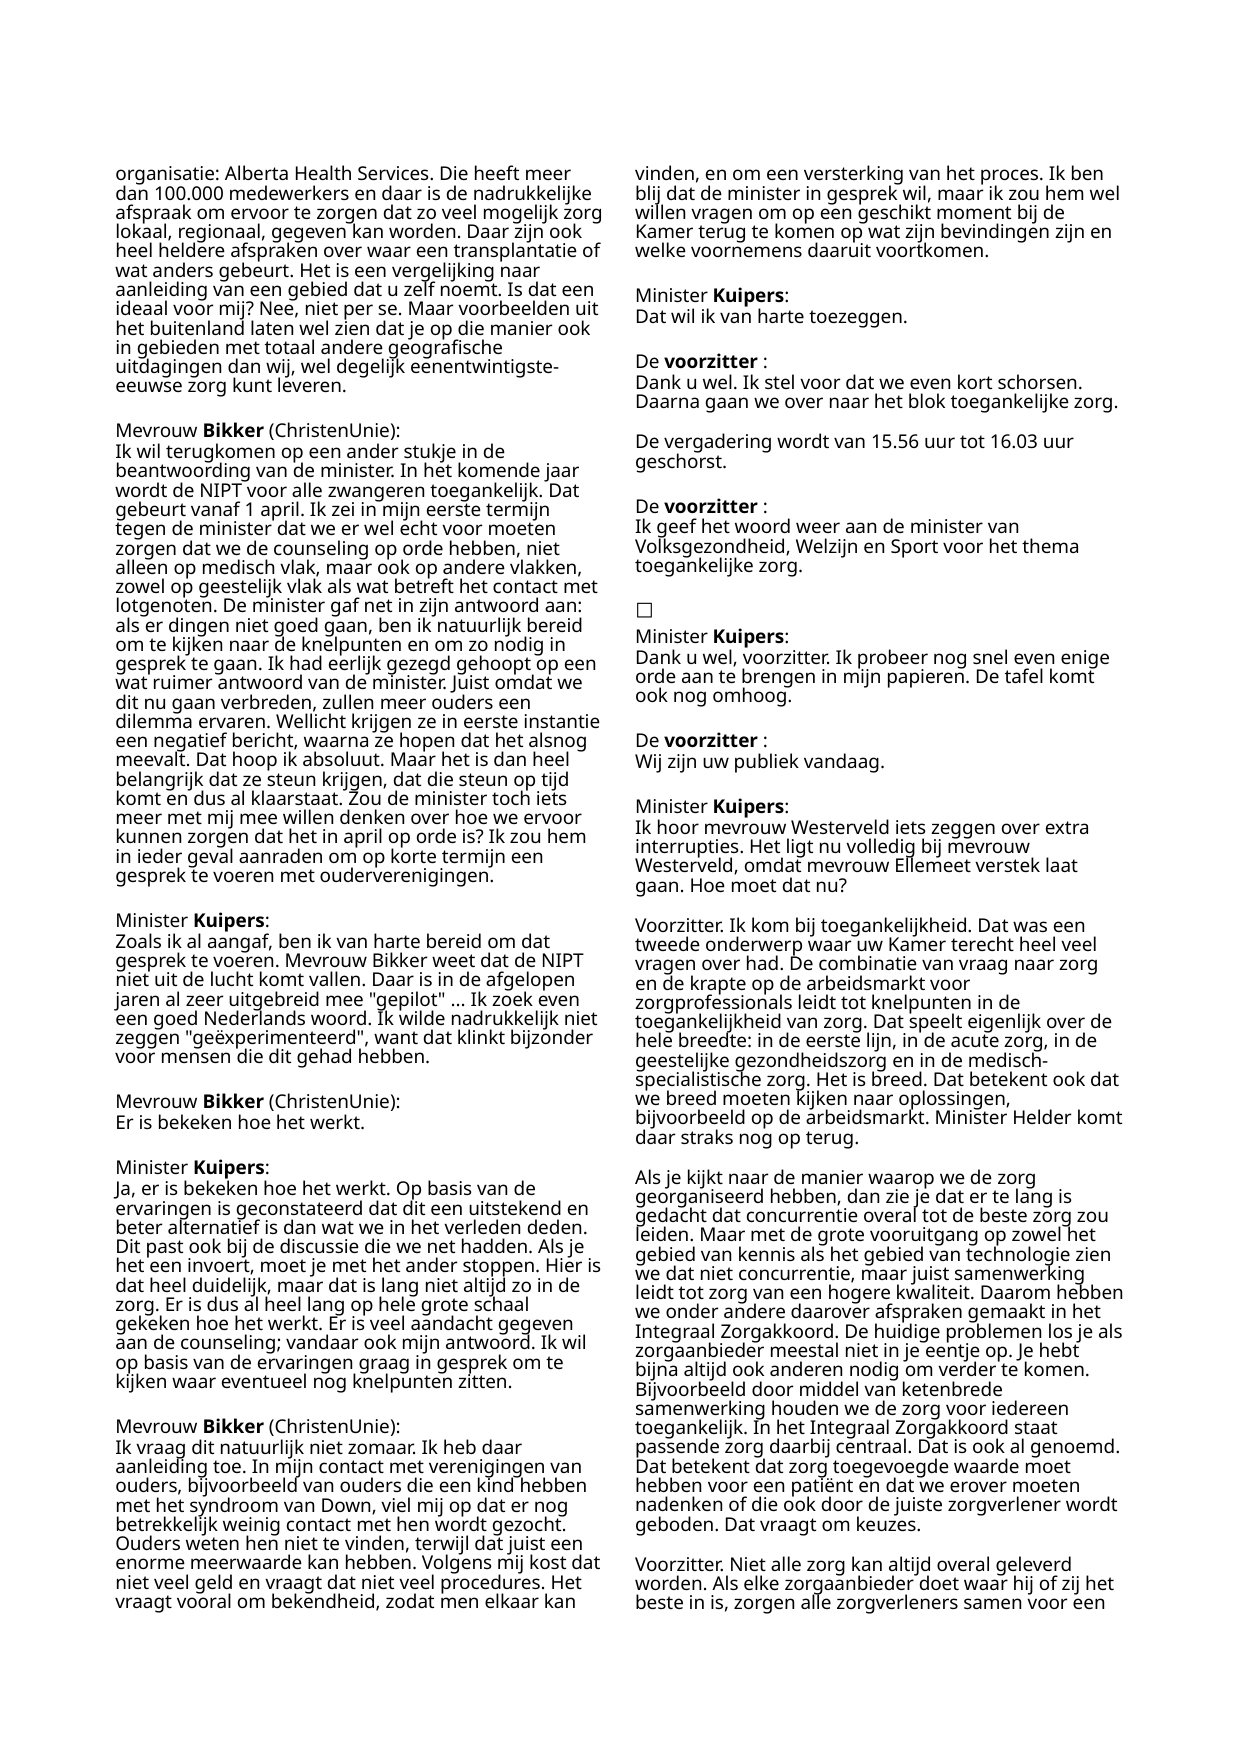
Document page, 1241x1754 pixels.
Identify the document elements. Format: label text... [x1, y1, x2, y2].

text Mevrouw Bikker (ChristenUnie): [115, 1413, 605, 1439]
text Dank u wel. Ik stel voor dat we even kort schorsen. Daarna gaan we over naar het blok toegankelijke zorg. [635, 374, 1125, 413]
text Voorzitter. Niet alle zorg kan altijd overal geleverd worden. Als elke zorgaanbieder doet waar hij of zij het beste in is, zorgen alle zorgverleners samen voor een [635, 1556, 1125, 1613]
text ⬜ [635, 597, 1125, 623]
text Ik vraag dit natuurlijk niet zomaar. Ik heb daar aanleiding toe. In mijn contact met verenigingen van ouders, bijvoorbeeld van ouders die een kind hebben met het syndroom van Down, viel mij op dat er nog betrekkelijk weinig contact met hen wordt gezocht. Ouders weten hen niet te vinden, terwijl dat juist een enorme meerwaarde kan hebben. Volgens mij kost dat niet veel geld en vraagt dat niet veel procedures. Het vraagt vooral om bekendheid, zodat men elkaar kan [115, 1439, 605, 1612]
text vinden, en om een versterking van het proces. Ik ben blij dat de minister in gesprek wil, maar ik zou hem wel willen vragen om op een geschikt moment bij de Kamer terug te komen op wat zijn bevindingen zijn en welke voornemens daaruit voortkomen. [635, 165, 1125, 262]
text Als je kijkt naar de manier waarop we de zorg georganiseerd hebben, dan zie je dat er te lang is gedacht dat concurrentie overal tot de beste zorg zou leiden. Maar met de grote vooruitgang op zowel het gebied van kennis als het gebied van technologie zien we dat niet concurrentie, maar juist samenwerking leidt tot zorg van een hogere kwaliteit. Daarom hebben we onder andere daarover afspraken gemaakt in het Integraal Zorgakkoord. De huidige problemen los je als zorgaanbieder meestal niet in je eentje op. Je hebt bijna altijd ook anderen nodig om verder te komen. Bijvoorbeeld door middel van ketenbrede samenwerking houden we de zorg voor iedereen toegankelijk. In het Integraal Zorgakkoord staat passende zorg daarbij centraal. Dat is ook al genoemd. Dat betekent dat zorg toegevoegde waarde moet hebben voor een patiënt en dat we erover moeten nadenken of die ook door de juiste zorgverlener wordt geboden. Dat vraagt om keuzes. [635, 1169, 1125, 1535]
text Zoals ik al aangaf, ben ik van harte bereid om dat gesprek te voeren. Mevrouw Bikker weet dat de NIPT niet uit de lucht komt vallen. Daar is in de afgelopen jaren al zeer uitgebreid mee "gepilot" ... Ik zoek even een goed Nederlands woord. Ik wilde nadrukkelijk niet zeggen "geëxperimenteerd", want dat klinkt bijzonder voor mensen die dit gehad hebben. [115, 933, 605, 1068]
text organisatie: Alberta Health Services. Die heeft meer dan 100.000 medewerkers en daar is de nadrukkelijke afspraak om ervoor te zorgen dat zo veel mogelijk zorg lokaal, regionaal, gegeven kan worden. Daar zijn ook heel heldere afspraken over waar een transplantatie of wat anders gebeurt. Het is een vergelijking naar aanleiding van een gebied dat u zelf noemt. Is dat een ideaal voor mij? Nee, niet per se. Maar voorbeelden uit het buitenland laten wel zien dat je op die manier ook in gebieden met totaal andere geografische uitdagingen dan wij, wel degelijk eenentwintigste-eeuwse zorg kunt leveren. [115, 165, 605, 397]
text Mevrouw Bikker (ChristenUnie): [115, 417, 605, 443]
text De vergadering wordt van 15.56 uur tot 16.03 uur geschorst. [635, 433, 1125, 472]
text De voorzitter : [635, 727, 1125, 753]
text Minister Kuipers: [635, 793, 1125, 819]
text Ik wil terugkomen op een ander stukje in de beantwoording van de minister. In het komende jaar wordt de NIPT voor alle zwangeren toegankelijk. Dat gebeurt vanaf 1 april. Ik zei in mijn eerste termijn tegen de minister dat we er wel echt voor moeten zorgen dat we de counseling op orde hebben, niet alleen op medisch vlak, maar ook op andere vlakken, zowel op geestelijk vlak als wat betreft het contact met lotgenoten. De minister gaf net in zijn antwoord aan: als er dingen niet goed gaan, ben ik natuurlijk bereid om te kijken naar de knelpunten en om zo nodig in gesprek te gaan. Ik had eerlijk gezegd gehoopt op een wat ruimer antwoord van de minister. Juist omdat we dit nu gaan verbreden, zullen meer ouders een dilemma ervaren. Wellicht krijgen ze in eerste instantie een negatief bericht, waarna ze hopen dat het alsnog meevalt. Dat hoop ik absoluut. Maar het is dan heel belangrijk dat ze steun krijgen, dat die steun op tijd komt en dus al klaarstaat. Zou de minister toch iets meer met mij mee willen denken over hoe we ervoor kunnen zorgen dat het in april op orde is? Ik zou hem in ieder geval aanraden om op korte termijn een gesprek te voeren met ouderverenigingen. [115, 443, 605, 886]
text Mevrouw Bikker (ChristenUnie): [115, 1089, 605, 1114]
text Er is bekeken hoe het werkt. [115, 1114, 605, 1134]
text Minister Kuipers: [115, 907, 605, 933]
text Ik geef het woord weer aan de minister van Volksgezondheid, Welzijn en Sport voor het thema toegankelijke zorg. [635, 518, 1125, 576]
text Ja, er is bekeken hoe het werkt. Op basis van de ervaringen is geconstateerd dat dit een uitstekend en beter alternatief is dan wat we in het verleden deden. Dit past ook bij de discussie die we net hadden. Als je het een invoert, moet je met het ander stoppen. Hier is dat heel duidelijk, maar dat is lang niet altijd zo in de zorg. Er is dus al heel lang op hele grote schaal gekeken hoe het werkt. Er is veel aandacht gegeven aan de counseling; vandaar ook mijn antwoord. Ik wil op basis van de ervaringen graag in gesprek om te kijken waar eventueel nog knelpunten zitten. [115, 1180, 605, 1392]
text Ik hoor mevrouw Westerveld iets zeggen over extra interrupties. Het ligt nu volledig bij mevrouw Westerveld, omdat mevrouw Ellemeet verstek laat gaan. Hoe moet dat nu? [635, 819, 1125, 896]
text Wij zijn uw publiek vandaag. [635, 753, 1125, 772]
text Voorzitter. Ik kom bij toegankelijkheid. Dat was een tweede onderwerp waar uw Kamer terecht heel veel vragen over had. De combinatie van vraag naar zorg en de krapte op de arbeidsmarkt voor zorgprofessionals leidt tot knelpunten in de toegankelijkheid van zorg. Dat speelt eigenlijk over de hele breedte: in de eerste lijn, in de acute zorg, in de geestelijke gezondheidszorg en in de medisch-specialistische zorg. Het is breed. Dat betekent ook dat we breed moeten kijken naar oplossingen, bijvoorbeeld op de arbeidsmarkt. Minister Helder komt daar straks nog op terug. [635, 917, 1125, 1148]
text Dat wil ik van harte toezeggen. [635, 308, 1125, 327]
text De voorzitter : [635, 348, 1125, 374]
text Minister Kuipers: [115, 1154, 605, 1180]
text Minister Kuipers: [635, 623, 1125, 649]
text Dank u wel, voorzitter. Ik probeer nog snel even enige orde aan te brengen in mijn papieren. De tafel komt ook nog omhoog. [635, 649, 1125, 706]
text De voorzitter : [635, 493, 1125, 518]
text Minister Kuipers: [635, 282, 1125, 308]
